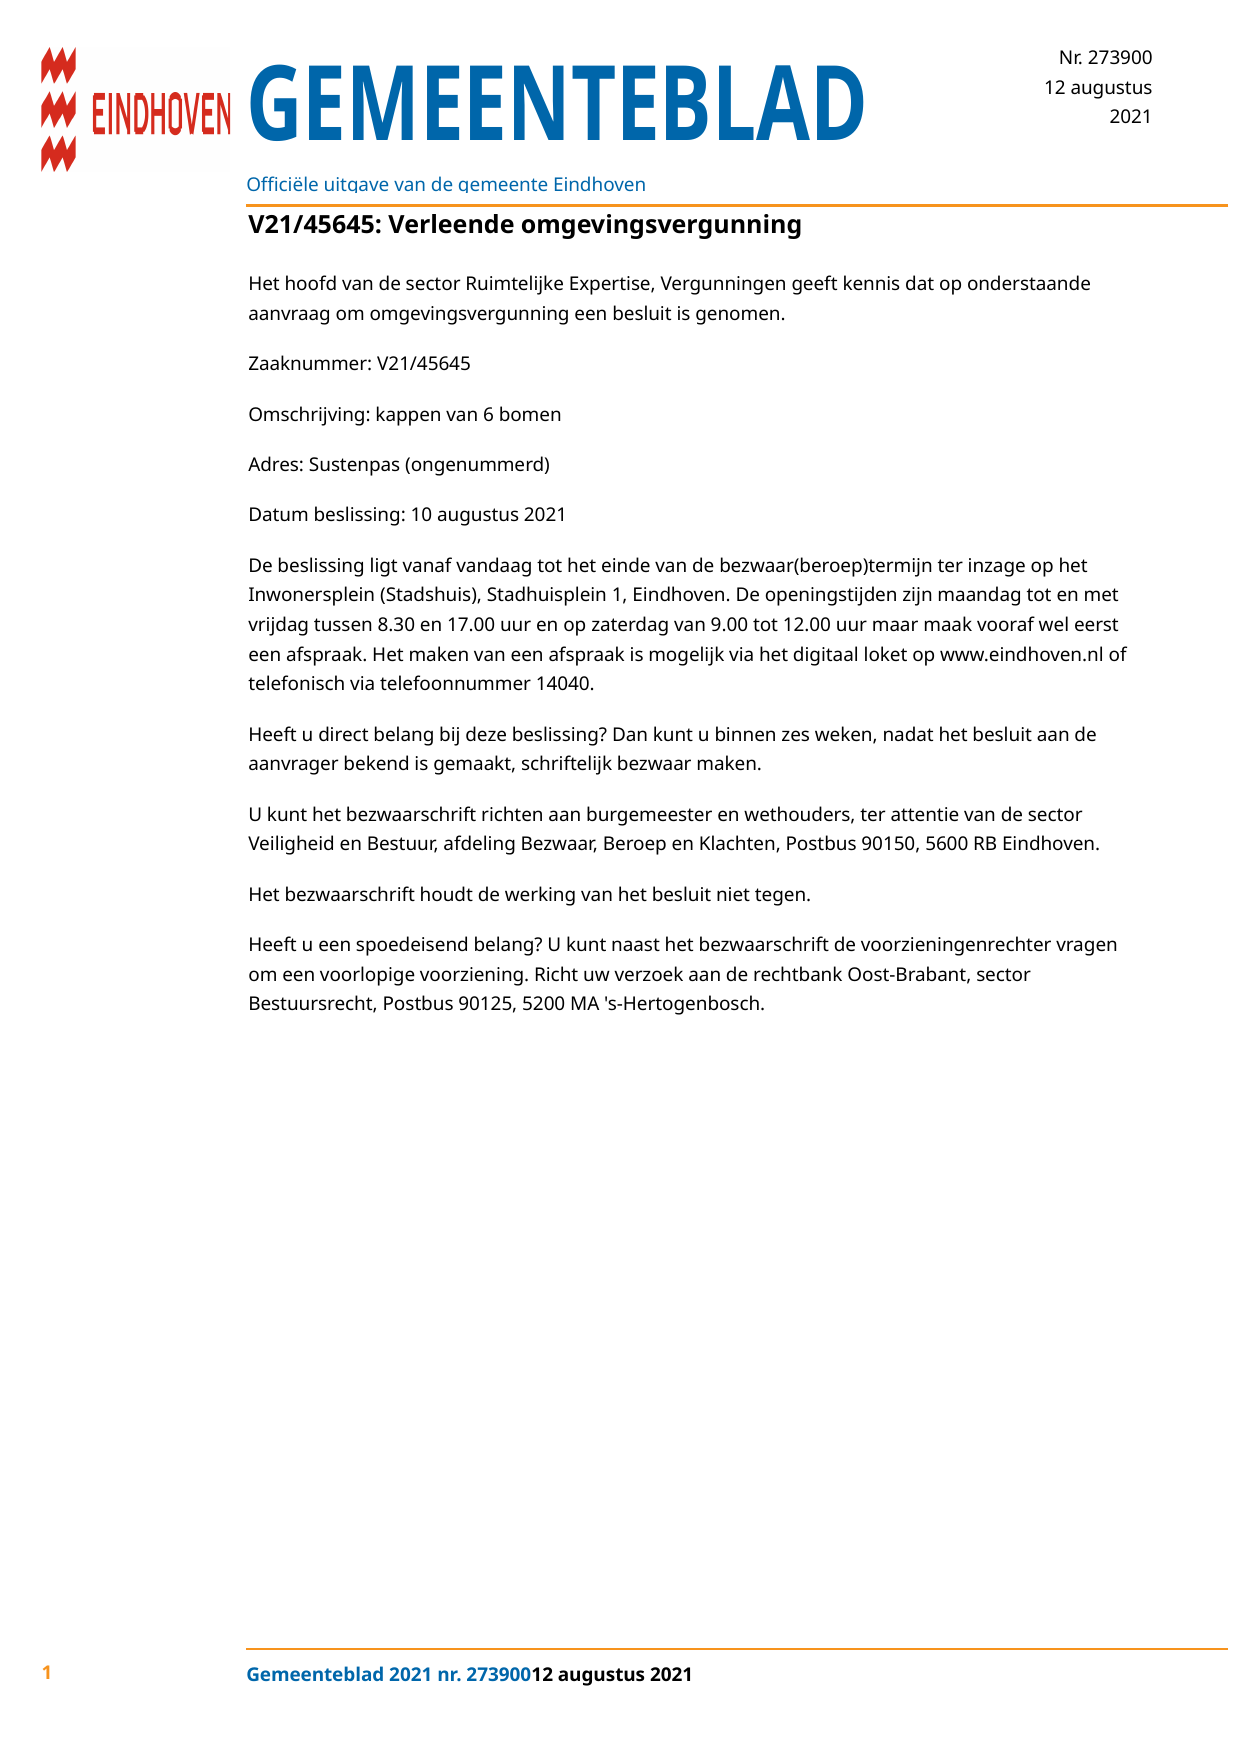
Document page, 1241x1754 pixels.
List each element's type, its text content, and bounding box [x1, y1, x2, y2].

text Het hoofd van de sector Ruimtelijke Expertise, Vergunningen geeft kennis dat op onderstaande aanvraag om omgevingsvergunning een besluit is genomen. [248, 270, 1152, 326]
text Omschrijving: kappen van 6 bomen [248, 401, 1152, 426]
text V21/45645: Verleende omgevingsvergunning [248, 207, 1152, 241]
text Zaaknummer: V21/45645 [248, 350, 1152, 376]
text Het bezwaarschrift houdt de werking van het besluit niet tegen. [248, 881, 1152, 906]
text De beslissing ligt vanaf vandaag tot het einde van de bezwaar(beroep)termijn ter inzage op het Inwonersplein (Stadshuis), Stadhuisplein 1, Eindhoven. De openingstijden zijn maandag tot en met vrijdag tussen 8.30 en 17.00 uur en op zaterdag van 9.00 tot 12.00 uur maar maak vooraf wel eerst een afspraak. Het maken van een afspraak is mogelijk via het digitaal loket op www.eindhoven.nl of telefonisch via telefoonnummer 14040. [248, 552, 1152, 696]
text U kunt het bezwaarschrift richten aan burgemeester en wethouders, ter attentie van de sector Veiligheid en Bestuur, afdeling Bezwaar, Beroep en Klachten, Postbus 90150, 5600 RB Eindhoven. [248, 801, 1152, 856]
text Heeft u een spoedeisend belang? U kunt naast het bezwaarschrift de voorzieningenrechter vragen om een voorlopige voorziening. Richt uw verzoek aan de rechtbank Oost-Brabant, sector Bestuursrecht, Postbus 90125, 5200 MA 's-Hertogenbosch. [248, 931, 1152, 1016]
text Datum beslissing: 10 augustus 2021 [248, 502, 1152, 527]
text Adres: Sustenpas (ongenummerd) [248, 451, 1152, 477]
text Heeft u direct belang bij deze beslissing? Dan kunt u binnen zes weken, nadat het besluit aan de aanvrager bekend is gemaakt, schriftelijk bezwaar maken. [248, 721, 1152, 776]
picture [41, 47, 231, 172]
